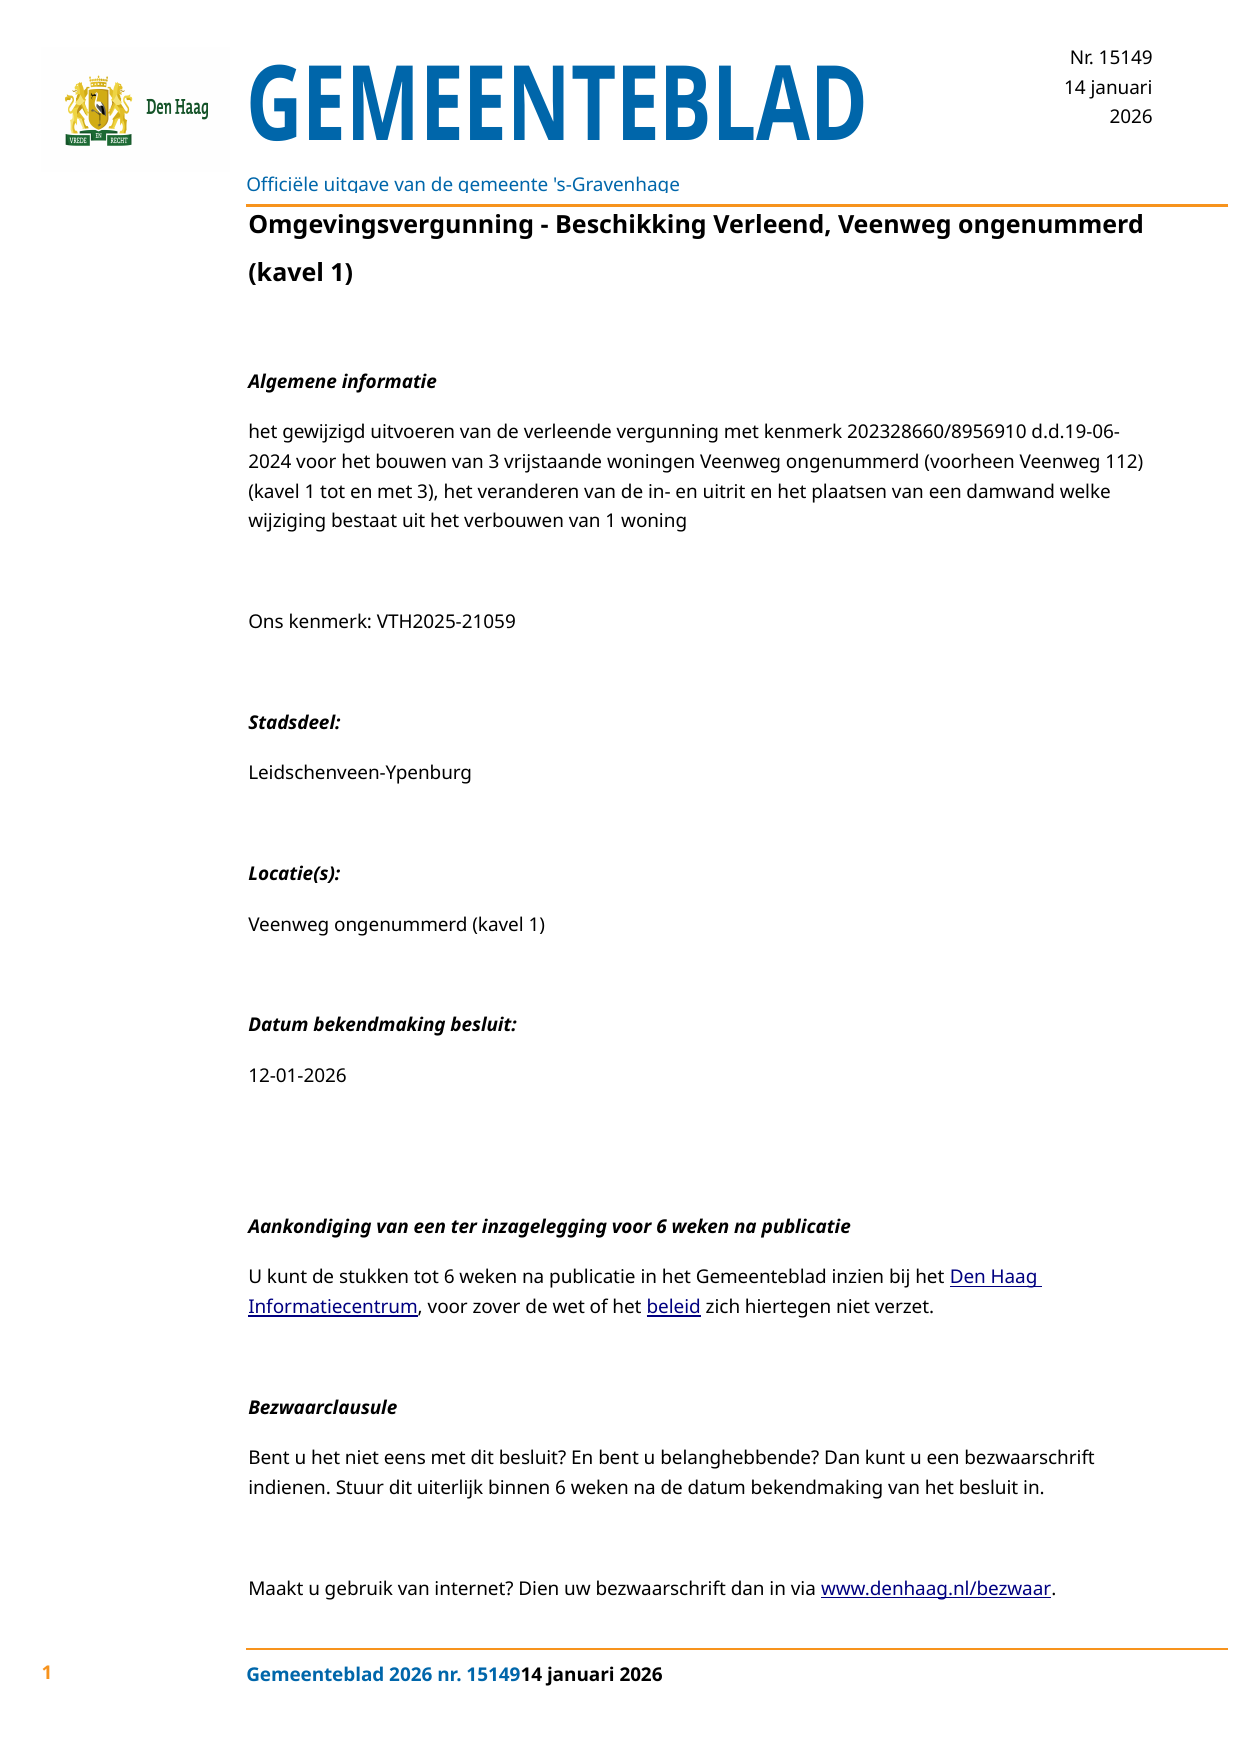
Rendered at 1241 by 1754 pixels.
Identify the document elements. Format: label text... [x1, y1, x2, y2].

text Leidschenveen-Ypenburg [248, 759, 1152, 785]
text Aankondiging van een ter inzagelegging voor 6 weken na publicatie [248, 1213, 1152, 1239]
text Stadsdeel: [248, 709, 1152, 735]
text Ons kenmerk: VTH2025-21059 [248, 608, 1152, 634]
text Omgevingsvergunning - Beschikking Verleend, Veenweg ongenummerd (kavel 1) [248, 207, 1152, 288]
text Algemene informatie [248, 368, 1152, 394]
picture [41, 47, 231, 172]
text Datum bekendmaking besluit: [248, 1012, 1152, 1037]
text Veenweg ongenummerd (kavel 1) [248, 911, 1152, 937]
text Bent u het niet eens met dit besluit? En bent u belanghebbende? Dan kunt u een bezwaarschrift indienen. Stuur dit uiterlijk binnen 6 weken na de datum bekendmaking van het besluit in. [248, 1444, 1152, 1500]
text 12-01-2026 [248, 1062, 1152, 1088]
text het gewijzigd uitvoeren van de verleende vergunning met kenmerk 202328660/8956910 d.d.19-06-2024 voor het bouwen van 3 vrijstaande woningen Veenweg ongenummerd (voorheen Veenweg 112) (kavel 1 tot en met 3), het veranderen van de in- en uitrit en het plaatsen van een damwand welke wijziging bestaat uit het verbouwen van 1 woning [248, 419, 1152, 533]
text Locatie(s): [248, 860, 1152, 886]
text Maakt u gebruik van internet? Dien uw bezwaarschrift dan in via www.denhaag.nl/bezwaar. [248, 1575, 1152, 1601]
text Bezwaarclausule [248, 1394, 1152, 1420]
text U kunt de stukken tot 6 weken na publicatie in het Gemeenteblad inzien bij het Den Haag Informatiecentrum, voor zover de wet of het beleid zich hiertegen niet verzet. [248, 1264, 1152, 1319]
